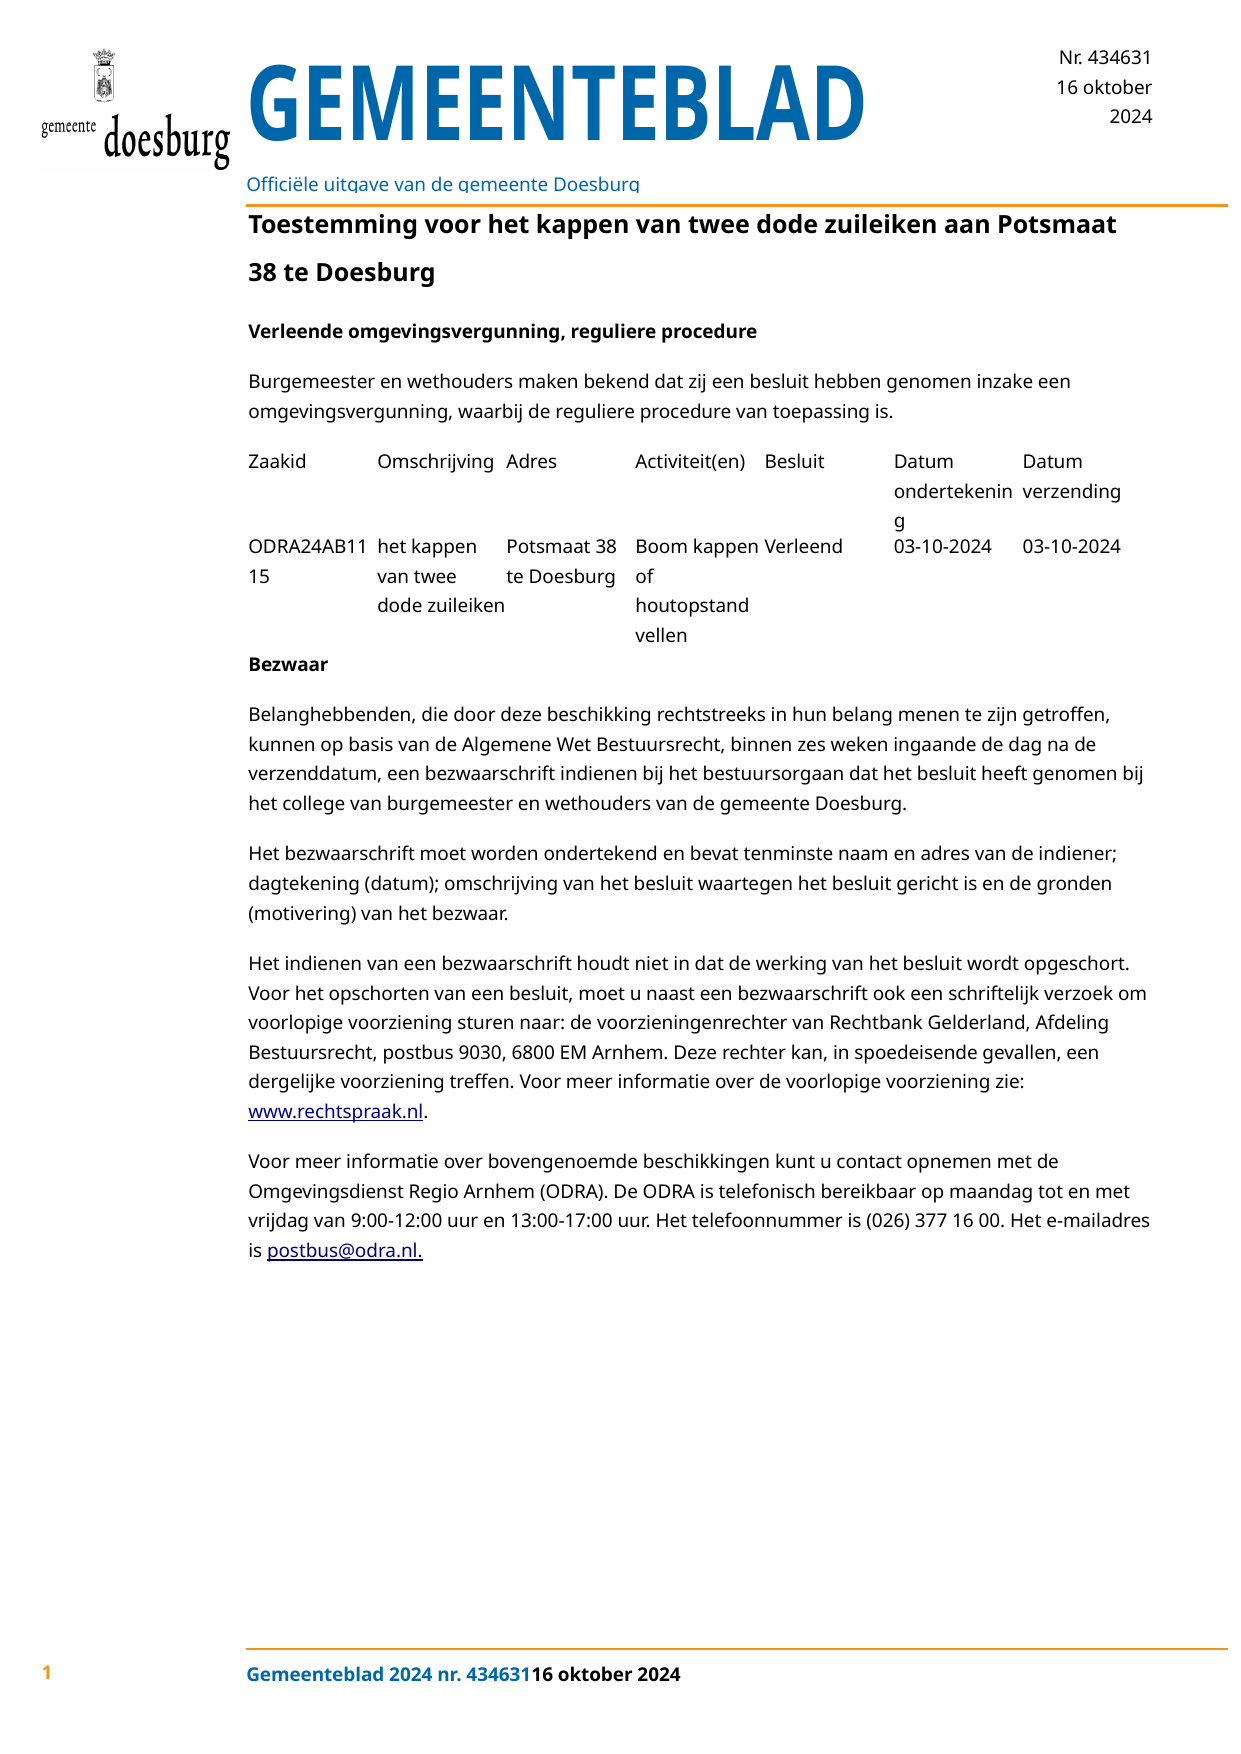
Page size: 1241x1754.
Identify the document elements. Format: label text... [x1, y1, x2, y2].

table_cell ODRA24AB1115 [248, 533, 377, 648]
table_cell Boom kappen of houtopstand vellen [635, 533, 764, 648]
table_header Adres [506, 449, 635, 533]
text Voor meer informatie over bovengenoemde beschikkingen kunt u contact opnemen met de Omgevingsdienst Regio Arnhem (ODRA). De ODRA is telefonisch bereikbaar op maandag tot en met vrijdag van 9:00-12:00 uur en 13:00-17:00 uur. Het telefoonnummer is (026) 377 16 00. Het e-mailadres is postbus@odra.nl. [248, 1148, 1152, 1263]
text Bezwaar [248, 651, 1152, 677]
text Burgemeester en wethouders maken bekend dat zij een besluit hebben genomen inzake een omgevingsvergunning, waarbij de reguliere procedure van toepassing is. [248, 368, 1152, 424]
table_cell Verleend [764, 533, 893, 648]
text Het indienen van een bezwaarschrift houdt niet in dat de werking van het besluit wordt opgeschort. Voor het opschorten van een besluit, moet u naast een bezwaarschrift ook een schriftelijk verzoek om voorlopige voorziening sturen naar: de voorzieningenrechter van Rechtbank Gelderland, Afdeling Bestuursrecht, postbus 9030, 6800 EM Arnhem. Deze rechter kan, in spoedeisende gevallen, een dergelijke voorziening treffen. Voor meer informatie over de voorlopige voorziening zie: www.rechtspraak.nl. [248, 950, 1152, 1124]
table_cell Potsmaat 38 te Doesburg [506, 533, 635, 648]
table_cell 03-10-2024 [1023, 533, 1152, 648]
text Verleende omgevingsvergunning, reguliere procedure [248, 318, 1152, 344]
text Het bezwaarschrift moet worden ondertekend en bevat tenminste naam en adres van de indiener; dagtekening (datum); omschrijving van het besluit waartegen het besluit gericht is en de gronden (motivering) van het bezwaar. [248, 841, 1152, 926]
table_header Datum ondertekening [894, 449, 1022, 533]
table_header Besluit [764, 449, 893, 533]
text Toestemming voor het kappen van twee dode zuileiken aan Potsmaat 38 te Doesburg [248, 207, 1152, 288]
table_cell het kappen van twee dode zuileiken [377, 533, 506, 648]
picture [41, 47, 231, 172]
text Belanghebbenden, die door deze beschikking rechtstreeks in hun belang menen te zijn getroffen, kunnen op basis van de Algemene Wet Bestuursrecht, binnen zes weken ingaande de dag na de verzenddatum, een bezwaarschrift indienen bij het bestuursorgaan dat het besluit heeft genomen bij het college van burgemeester en wethouders van de gemeente Doesburg. [248, 701, 1152, 816]
table_header Omschrijving [377, 449, 506, 533]
table_cell 03-10-2024 [894, 533, 1022, 648]
table_header Activiteit(en) [635, 449, 764, 533]
table_header Zaakid [248, 449, 377, 533]
table_header Datum verzending [1023, 449, 1152, 533]
